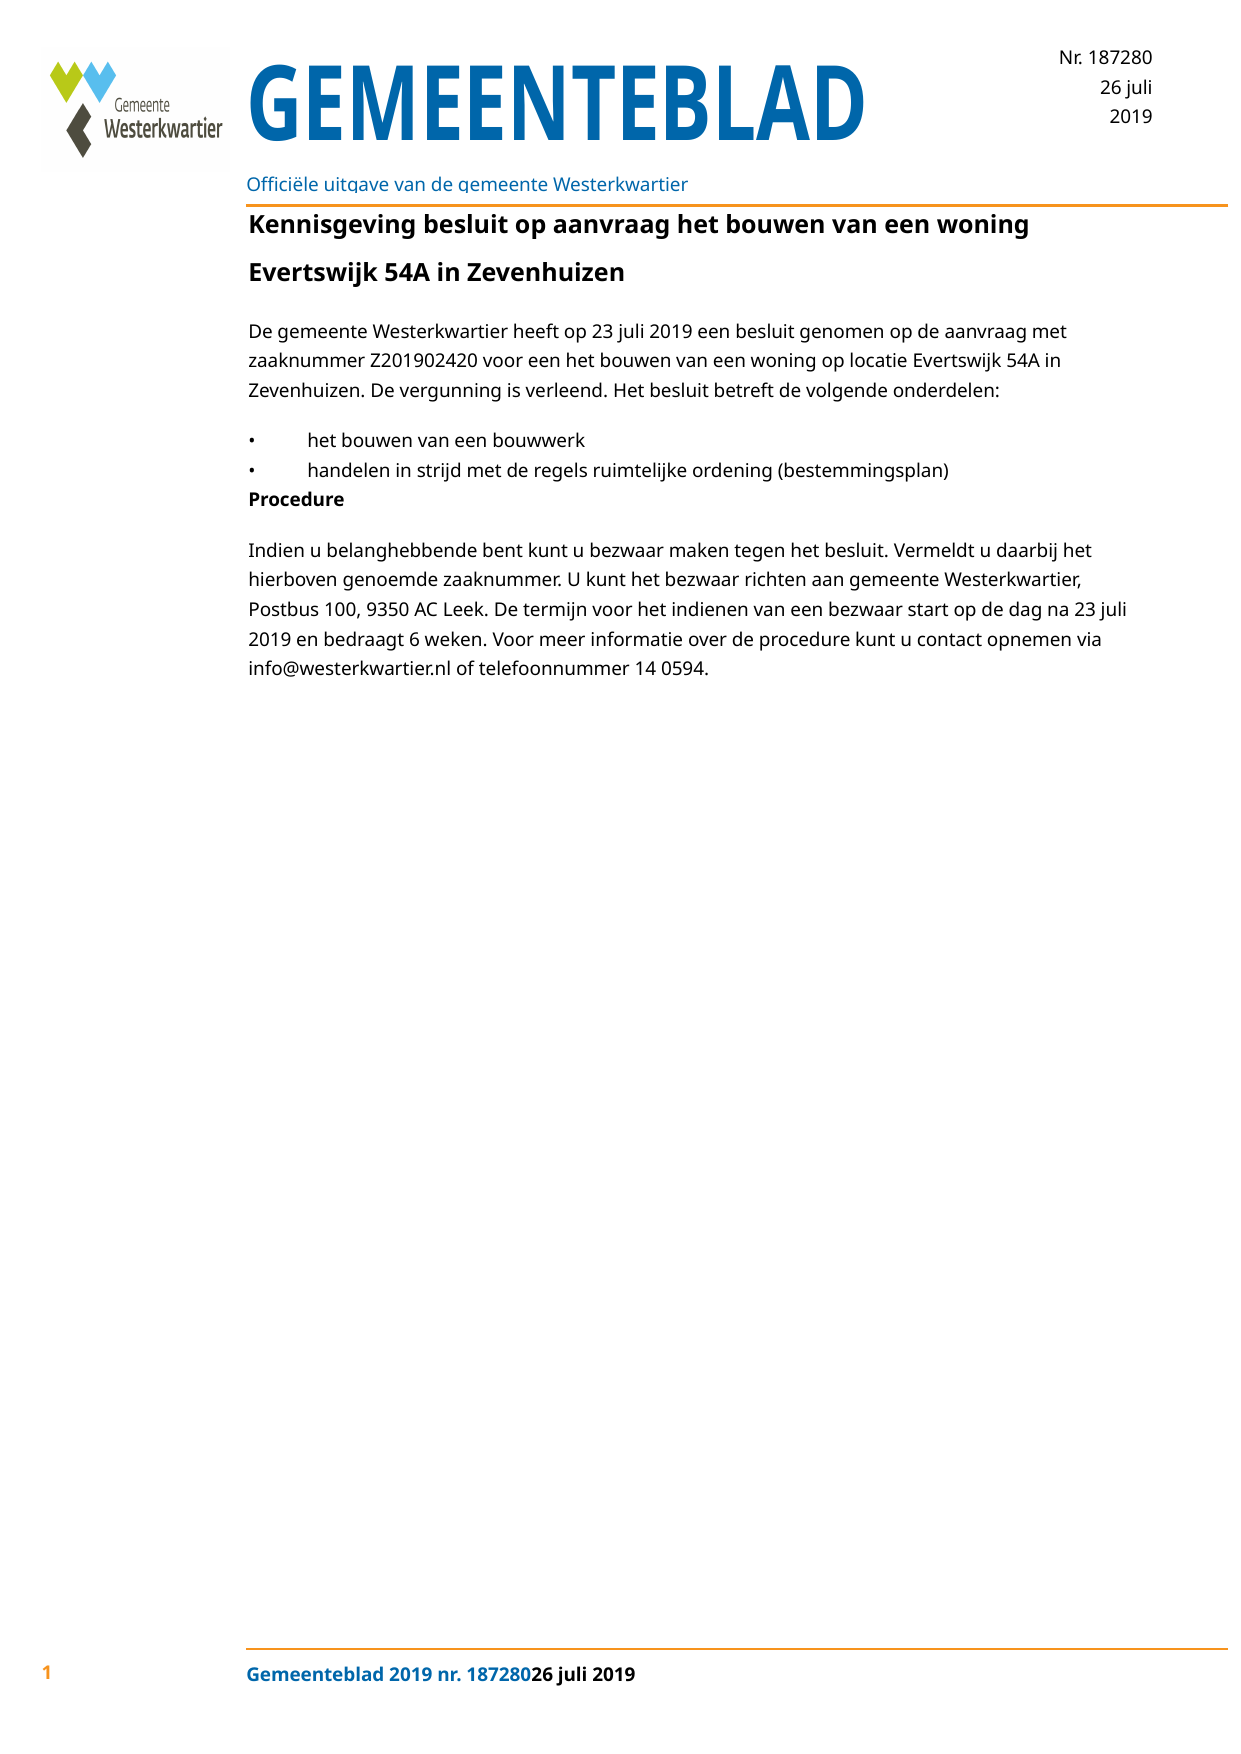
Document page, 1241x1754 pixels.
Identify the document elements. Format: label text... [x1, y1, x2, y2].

text Kennisgeving besluit op aanvraag het bouwen van een woning Evertswijk 54A in Zevenhuizen [248, 207, 1152, 288]
list het bouwen van een bouwwerk [248, 427, 1152, 453]
text De gemeente Westerkwartier heeft op 23 juli 2019 een besluit genomen op de aanvraag met zaaknummer Z201902420 voor een het bouwen van een woning op locatie Evertswijk 54A in Zevenhuizen. De vergunning is verleend. Het besluit betreft de volgende onderdelen: [248, 318, 1152, 403]
list handelen in strijd met de regels ruimtelijke ordening (bestemmingsplan) [248, 457, 1152, 483]
picture [41, 47, 231, 172]
text Indien u belanghebbende bent kunt u bezwaar maken tegen het besluit. Vermeldt u daarbij het hierboven genoemde zaaknummer. U kunt het bezwaar richten aan gemeente Westerkwartier, Postbus 100, 9350 AC Leek. De termijn voor het indienen van een bezwaar start op de dag na 23 juli 2019 en bedraagt 6 weken. Voor meer informatie over de procedure kunt u contact opnemen via info@westerkwartier.nl of telefoonnummer 14 0594. [248, 537, 1152, 681]
text Procedure [248, 487, 1152, 512]
